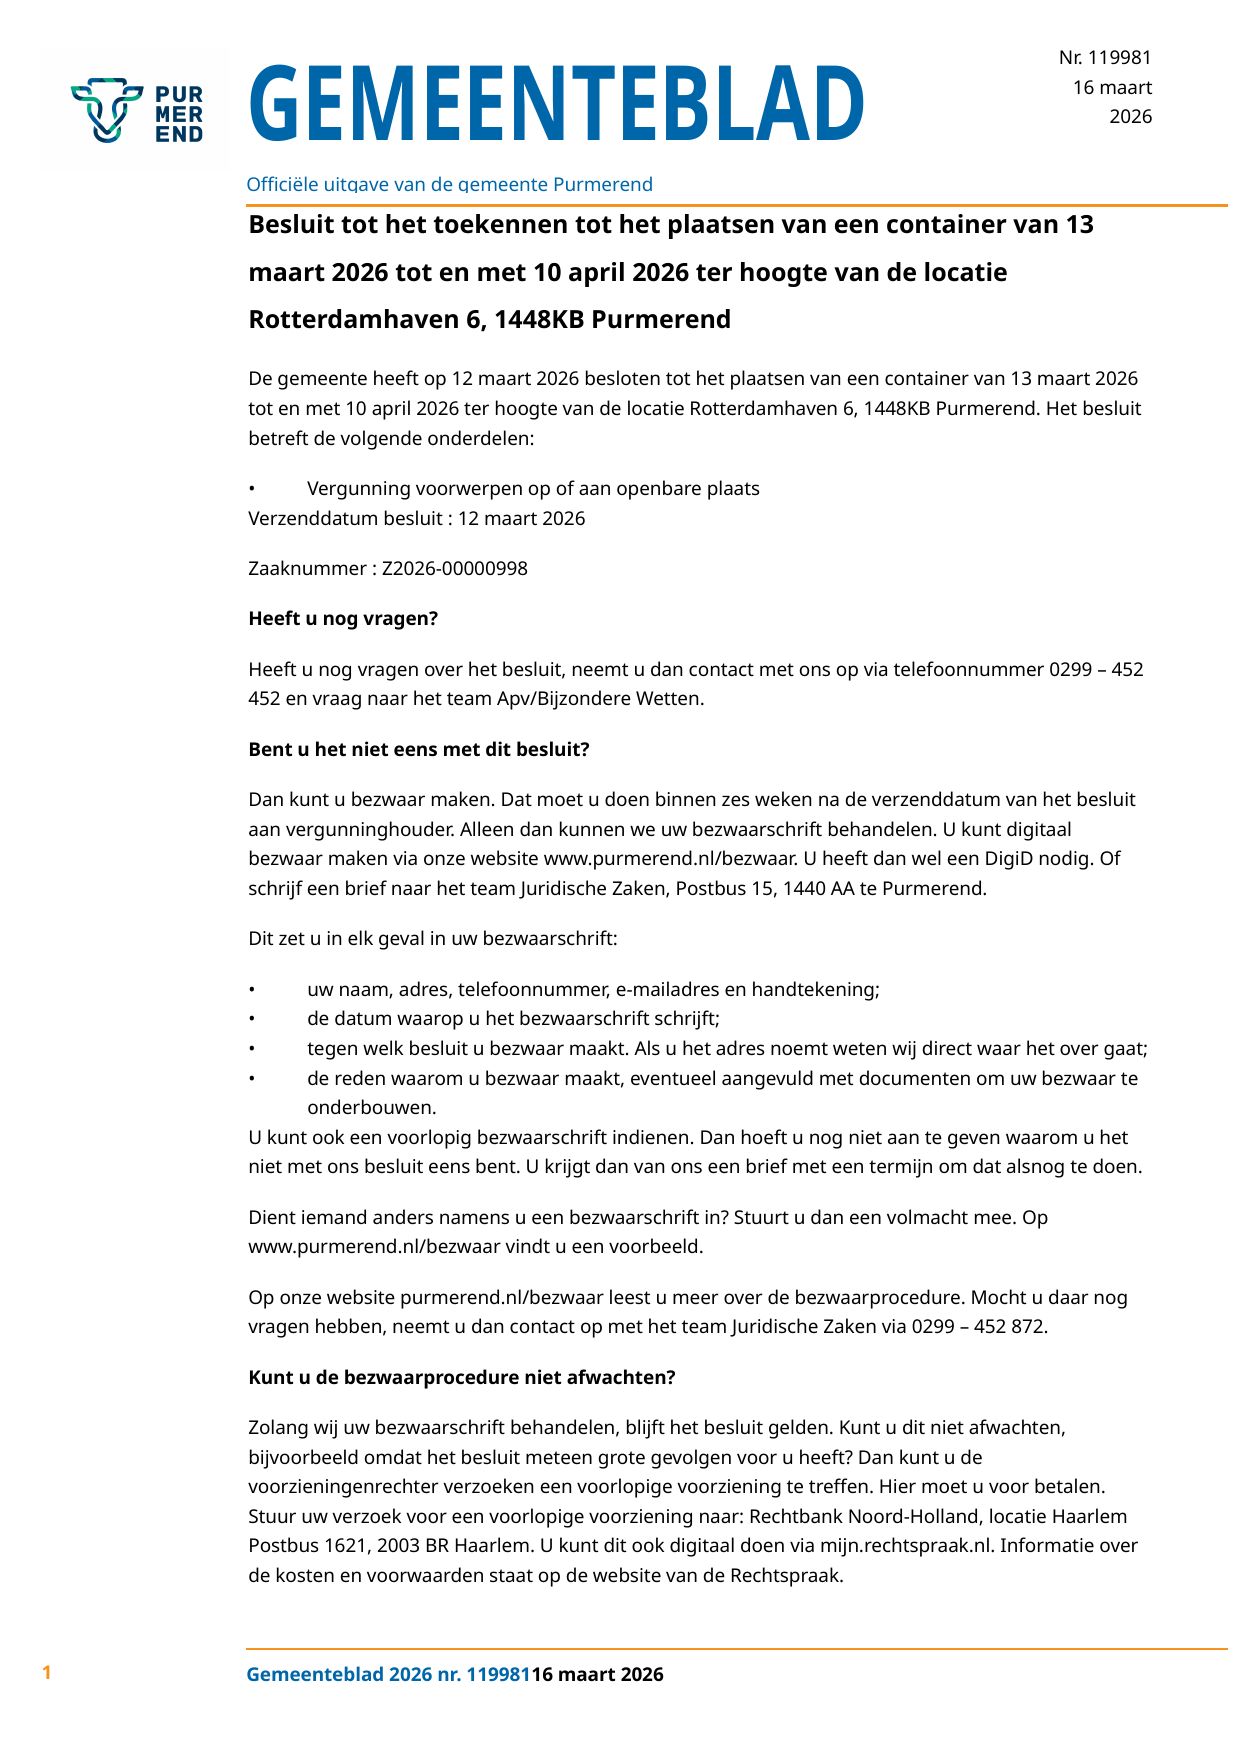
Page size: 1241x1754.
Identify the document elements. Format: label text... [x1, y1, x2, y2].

text Zaaknummer : Z2026-00000998 [248, 555, 1152, 581]
list de datum waarop u het bezwaarschrift schrijft; [248, 1006, 1152, 1031]
text Dient iemand anders namens u een bezwaarschrift in? Stuurt u dan een volmacht mee. Op www.purmerend.nl/bezwaar vindt u een voorbeeld. [248, 1204, 1152, 1259]
text Bent u het niet eens met dit besluit? [248, 736, 1152, 762]
text U kunt ook een voorlopig bezwaarschrift indienen. Dan hoeft u nog niet aan te geven waarom u het niet met ons besluit eens bent. U krijgt dan van ons een brief met een termijn om dat alsnog te doen. [248, 1124, 1152, 1179]
text De gemeente heeft op 12 maart 2026 besloten tot het plaatsen van een container van 13 maart 2026 tot en met 10 april 2026 ter hoogte van de locatie Rotterdamhaven 6, 1448KB Purmerend. Het besluit betreft de volgende onderdelen: [248, 366, 1152, 450]
text Heeft u nog vragen over het besluit, neemt u dan contact met ons op via telefoonnummer 0299 – 452 452 en vraag naar het team Apv/Bijzondere Wetten. [248, 656, 1152, 711]
list tegen welk besluit u bezwaar maakt. Als u het adres noemt weten wij direct waar het over gaat; [248, 1035, 1152, 1061]
text Verzenddatum besluit : 12 maart 2026 [248, 505, 1152, 530]
list de reden waarom u bezwaar maakt, eventueel aangevuld met documenten om uw bezwaar te onderbouwen. [248, 1065, 1152, 1120]
text Kunt u de bezwaarprocedure niet afwachten? [248, 1364, 1152, 1389]
text Dit zet u in elk geval in uw bezwaarschrift: [248, 926, 1152, 951]
text Zolang wij uw bezwaarschrift behandelen, blijft het besluit gelden. Kunt u dit niet afwachten, bijvoorbeeld omdat het besluit meteen grote gevolgen voor u heeft? Dan kunt u de voorzieningenrechter verzoeken een voorlopige voorziening te treffen. Hier moet u voor betalen. Stuur uw verzoek voor een voorlopige voorziening naar: Rechtbank Noord-Holland, locatie Haarlem Postbus 1621, 2003 BR Haarlem. U kunt dit ook digitaal doen via mijn.rechtspraak.nl. Informatie over de kosten en voorwaarden staat op de website van de Rechtspraak. [248, 1414, 1152, 1588]
text Dan kunt u bezwaar maken. Dat moet u doen binnen zes weken na de verzenddatum van het besluit aan vergunninghouder. Alleen dan kunnen we uw bezwaarschrift behandelen. U kunt digitaal bezwaar maken via onze website www.purmerend.nl/bezwaar. U heeft dan wel een DigiD nodig. Of schrijf een brief naar het team Juridische Zaken, Postbus 15, 1440 AA te Purmerend. [248, 786, 1152, 901]
text Op onze website purmerend.nl/bezwaar leest u meer over de bezwaarprocedure. Mocht u daar nog vragen hebben, neemt u dan contact op met het team Juridische Zaken via 0299 – 452 872. [248, 1284, 1152, 1339]
text Besluit tot het toekennen tot het plaatsen van een container van 13 maart 2026 tot en met 10 april 2026 ter hoogte van de locatie Rotterdamhaven 6, 1448KB Purmerend [248, 207, 1152, 336]
list uw naam, adres, telefoonnummer, e-mailadres en handtekening; [248, 976, 1152, 1002]
list Vergunning voorwerpen op of aan openbare plaats [248, 475, 1152, 501]
picture [41, 47, 231, 172]
text Heeft u nog vragen? [248, 606, 1152, 631]
